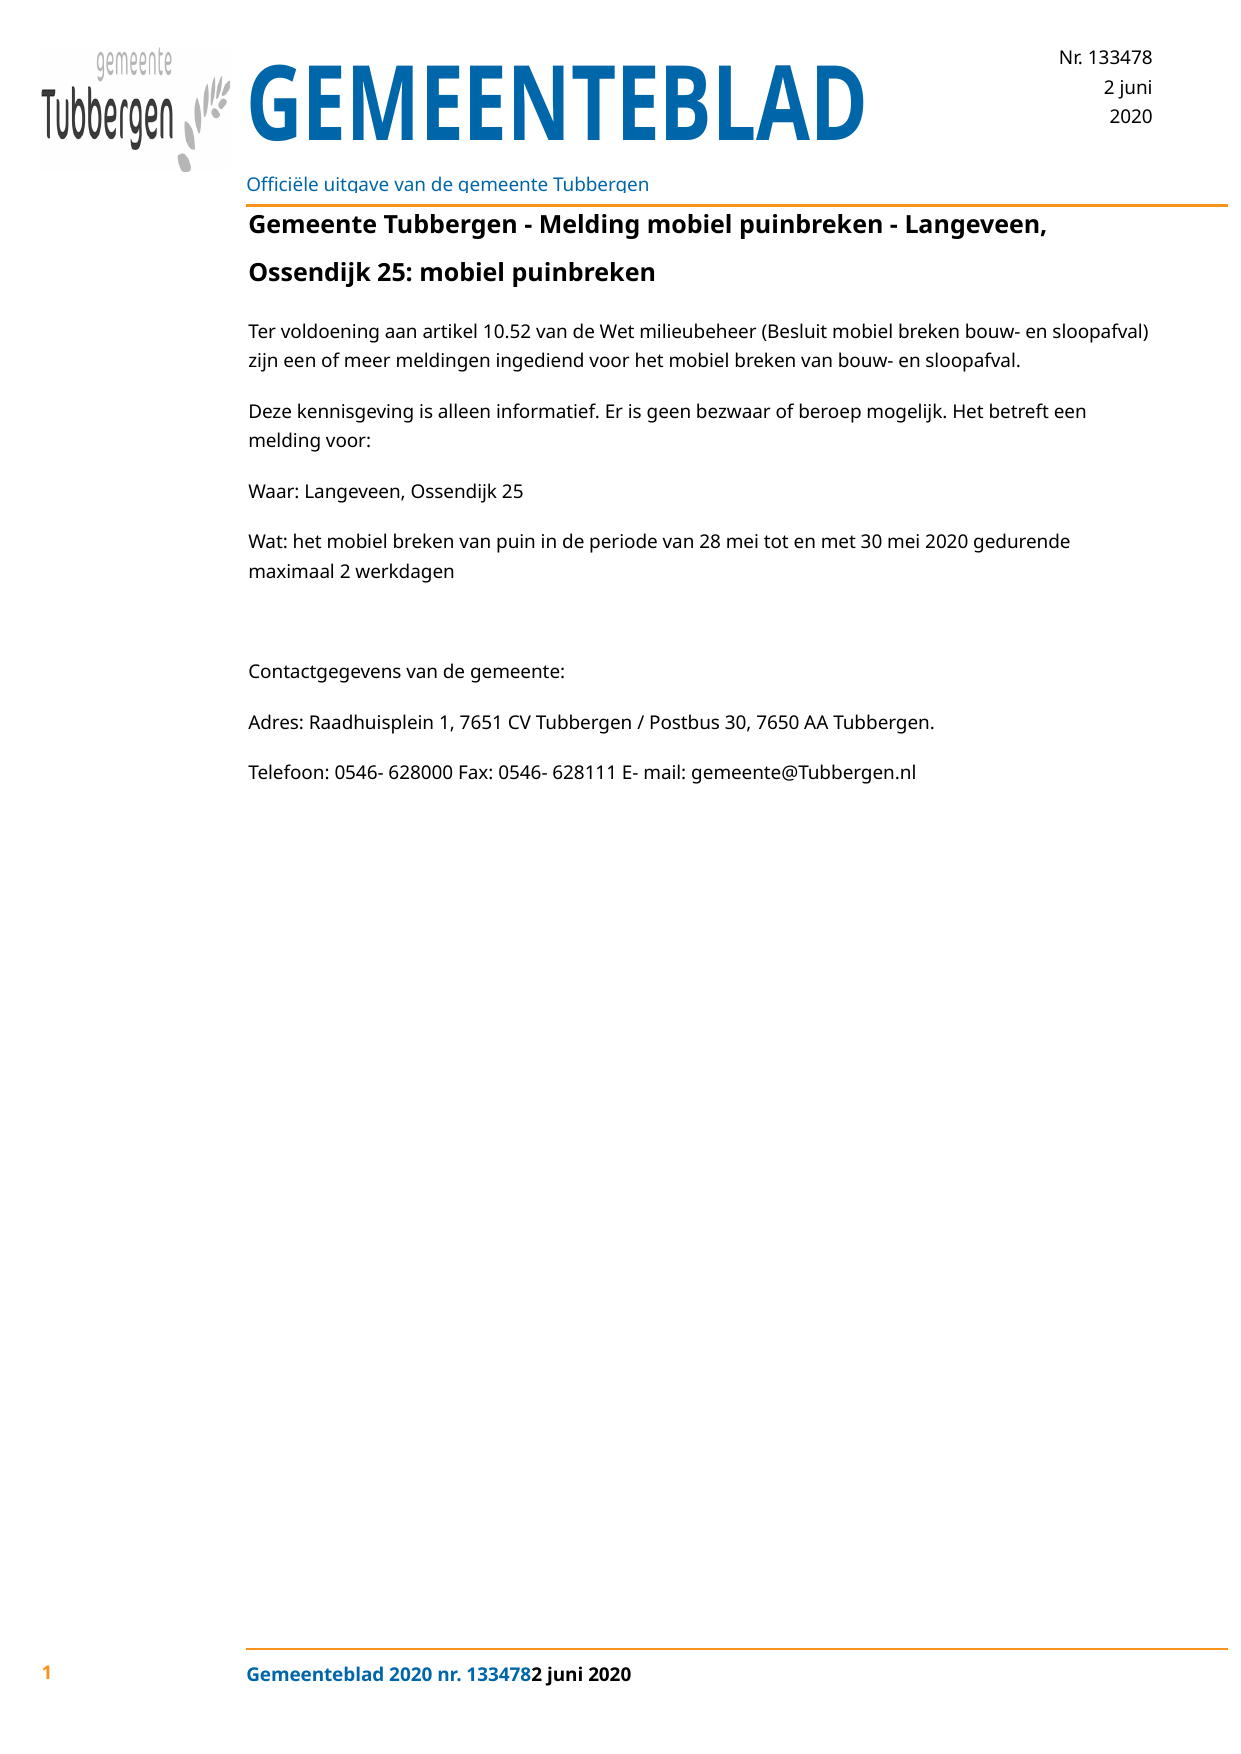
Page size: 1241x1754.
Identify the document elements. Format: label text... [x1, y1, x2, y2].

text Telefoon: 0546- 628000 Fax: 0546- 628111 E- mail: gemeente@Tubbergen.nl [248, 759, 1152, 785]
text Wat: het mobiel breken van puin in de periode van 28 mei tot en met 30 mei 2020 gedurende maximaal 2 werkdagen [248, 528, 1152, 584]
text Contactgegevens van de gemeente: [248, 659, 1152, 684]
text Deze kennisgeving is alleen informatief. Er is geen bezwaar of beroep mogelijk. Het betreft een melding voor: [248, 398, 1152, 453]
text Gemeente Tubbergen - Melding mobiel puinbreken - Langeveen, Ossendijk 25: mobiel puinbreken [248, 207, 1152, 288]
text Waar: Langeveen, Ossendijk 25 [248, 478, 1152, 504]
text Adres: Raadhuisplein 1, 7651 CV Tubbergen / Postbus 30, 7650 AA Tubbergen. [248, 709, 1152, 735]
picture [41, 47, 231, 172]
text Ter voldoening aan artikel 10.52 van de Wet milieubeheer (Besluit mobiel breken bouw- en sloopafval) zijn een of meer meldingen ingediend voor het mobiel breken van bouw- en sloopafval. [248, 318, 1152, 373]
